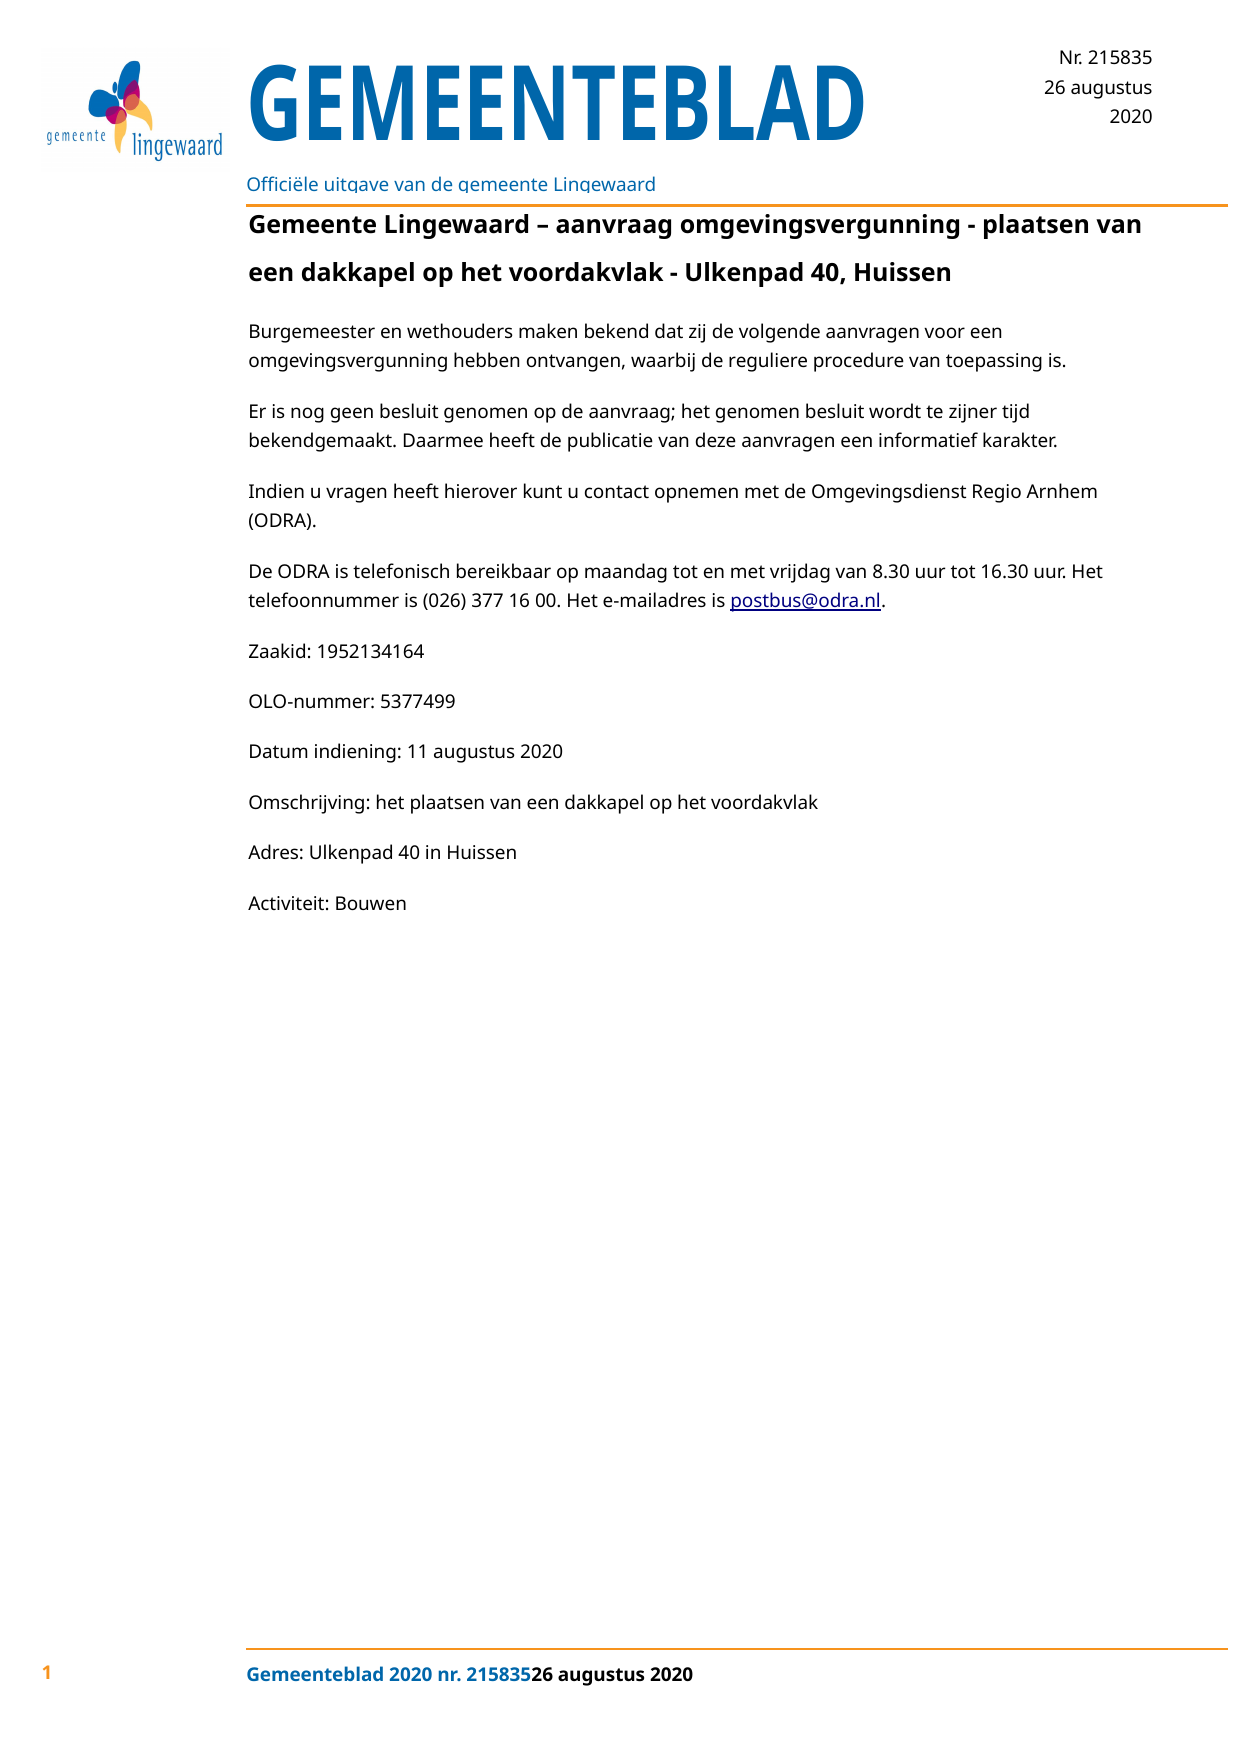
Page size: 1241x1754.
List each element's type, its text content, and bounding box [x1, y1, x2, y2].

text Gemeente Lingewaard – aanvraag omgevingsvergunning - plaatsen van een dakkapel op het voordakvlak - Ulkenpad 40, Huissen [248, 207, 1152, 288]
text Adres: Ulkenpad 40 in Huissen [248, 839, 1152, 865]
picture [41, 47, 231, 172]
text Er is nog geen besluit genomen op de aanvraag; het genomen besluit wordt te zijner tijd bekendgemaakt. Daarmee heeft de publicatie van deze aanvragen een informatief karakter. [248, 398, 1152, 453]
text Indien u vragen heeft hierover kunt u contact opnemen met de Omgevingsdienst Regio Arnhem (ODRA). [248, 478, 1152, 533]
text Activiteit: Bouwen [248, 890, 1152, 916]
text Datum indiening: 11 augustus 2020 [248, 739, 1152, 764]
text Burgemeester en wethouders maken bekend dat zij de volgende aanvragen voor een omgevingsvergunning hebben ontvangen, waarbij de reguliere procedure van toepassing is. [248, 318, 1152, 373]
text Omschrijving: het plaatsen van een dakkapel op het voordakvlak [248, 789, 1152, 815]
text Zaakid: 1952134164 [248, 638, 1152, 664]
text OLO-nummer: 5377499 [248, 688, 1152, 714]
text De ODRA is telefonisch bereikbaar op maandag tot en met vrijdag van 8.30 uur tot 16.30 uur. Het telefoonnummer is (026) 377 16 00. Het e-mailadres is postbus@odra.nl. [248, 558, 1152, 613]
